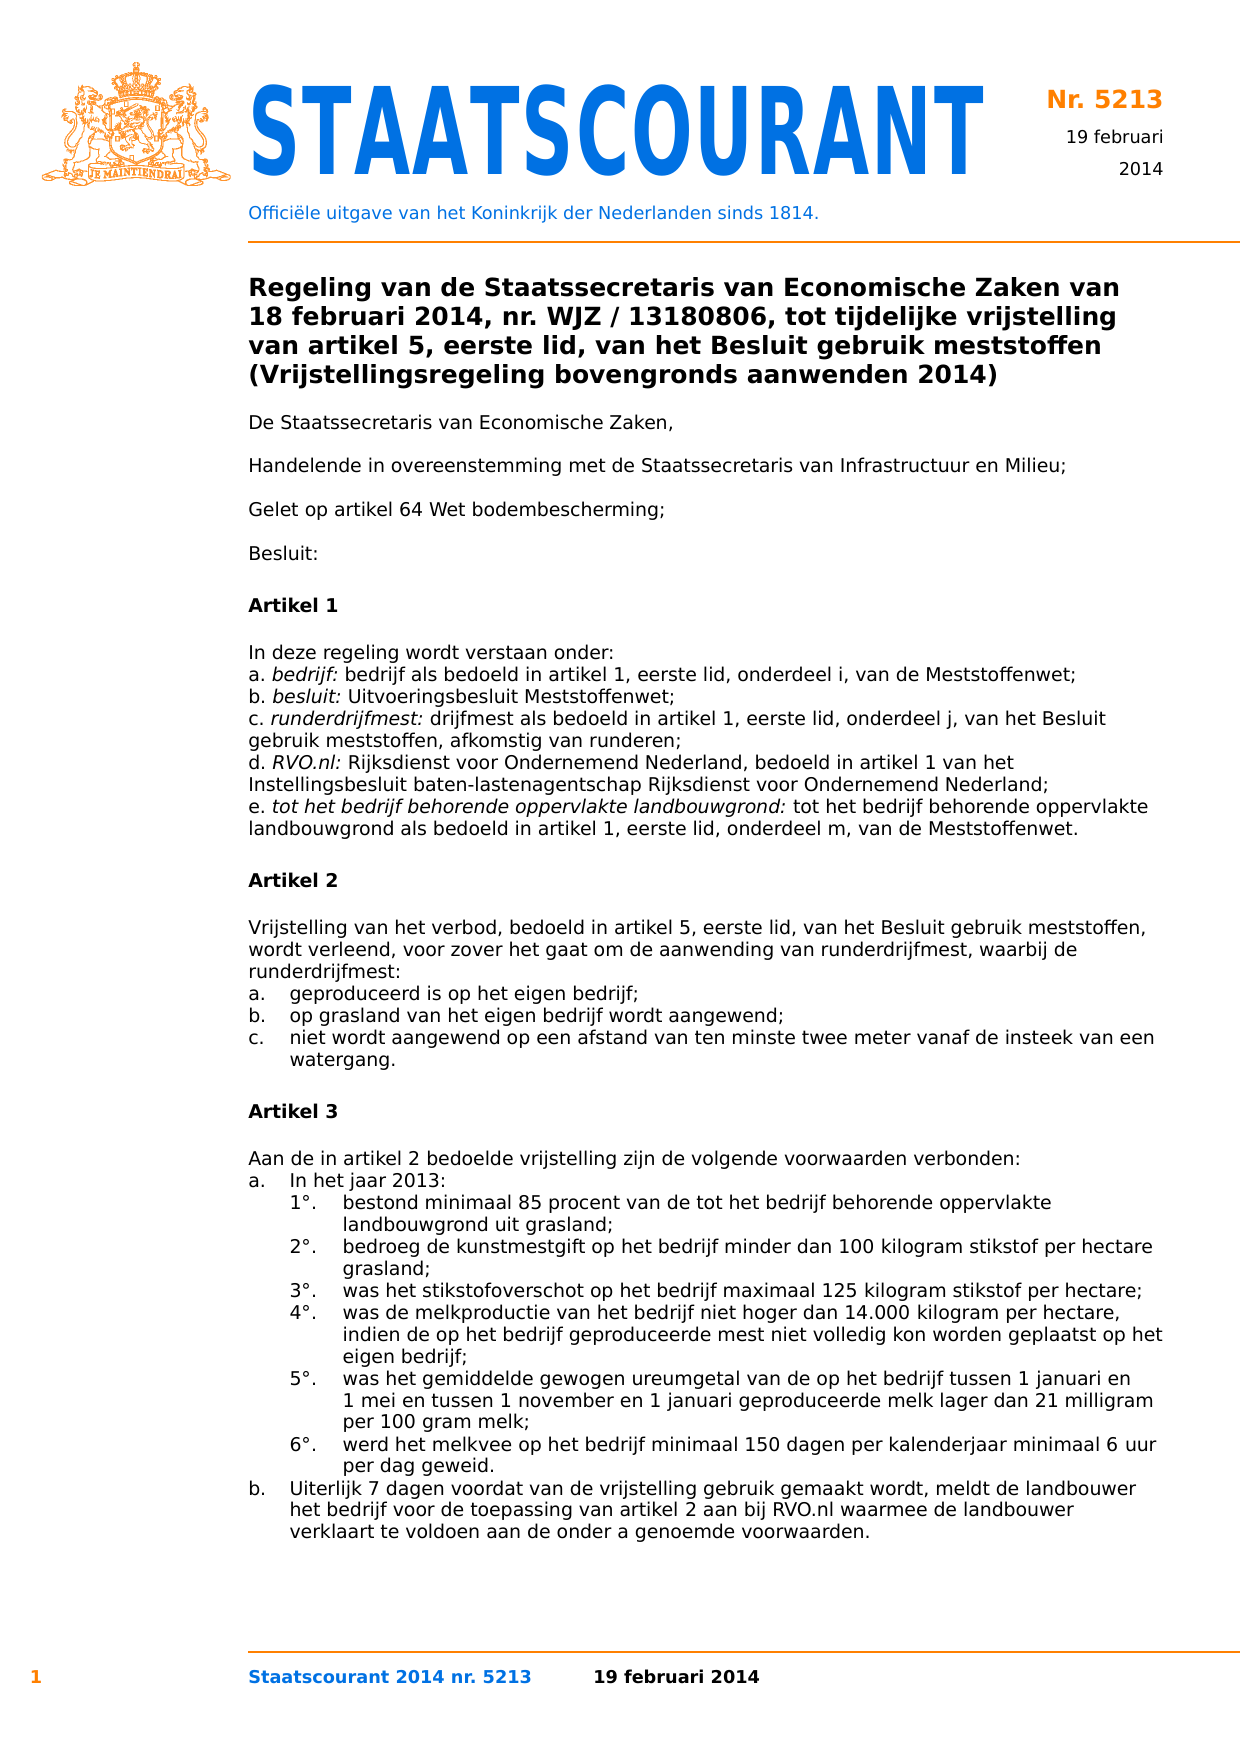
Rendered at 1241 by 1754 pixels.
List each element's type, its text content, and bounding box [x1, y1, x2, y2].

subtitle Regeling van de Staatssecretaris van Economische Zaken van 18 februari 2014, nr. WJZ / 13180806, tot tijdelijke vrijstelling van artikel 5, eerste lid, van het Besluit gebruik meststoffen (Vrijstellingsregeling bovengronds aanwenden 2014) [248, 273, 1163, 390]
table_header STAATSCOURANT [248, 62, 998, 203]
table_header Nr. 5213 [998, 62, 1240, 121]
text d. RVO.nl: Rijksdienst voor Ondernemend Nederland, bedoeld in artikel 1 van het Instellingsbesluit baten-lastenagentschap Rijksdienst voor Ondernemend Nederland; [248, 752, 1163, 796]
text 2°. bedroeg de kunstmestgift op het bedrijf minder dan 100 kilogram stikstof per hectare grasland; [289, 1236, 1163, 1279]
text b. op grasland van het eigen bedrijf wordt aangewend; [248, 1005, 1163, 1027]
text b. Uiterlijk 7 dagen voordat van de vrijstelling gebruik gemaakt wordt, meldt de landbouwer het bedrijf voor de toepassing van artikel 2 aan bij RVO.nl waarmee de landbouwer verklaart te voldoen aan de onder a genoemde voorwaarden. [248, 1477, 1163, 1543]
text Handelende in overeenstemming met de Staatssecretaris van Infrastructuur en Milieu; [248, 455, 1163, 477]
text c. niet wordt aangewend op een afstand van ten minste twee meter vanaf de insteek van een watergang. [248, 1027, 1163, 1071]
text b. besluit: Uitvoeringsbesluit Meststoffenwet; [248, 686, 1163, 708]
text a. bedrijf: bedrijf als bedoeld in artikel 1, eerste lid, onderdeel i, van de Meststoffenwet; [248, 664, 1163, 686]
text 3°. was het stikstofoverschot op het bedrijf maximaal 125 kilogram stikstof per hectare; [289, 1279, 1163, 1302]
table_cell 2014 [998, 153, 1240, 203]
text Vrijstelling van het verbod, bedoeld in artikel 5, eerste lid, van het Besluit gebruik meststoffen, wordt verleend, voor zover het gaat om de aanwending van runderdrijfmest, waarbij de runderdrijfmest: [248, 917, 1163, 983]
table_cell 19 februari [998, 121, 1240, 153]
text a. geproduceerd is op het eigen bedrijf; [248, 983, 1163, 1005]
subtitle Artikel 2 [248, 870, 1163, 892]
text 6°. werd het melkvee op het bedrijf minimaal 150 dagen per kalenderjaar minimaal 6 uur per dag geweid. [289, 1433, 1163, 1477]
text 5°. was het gemiddelde gewogen ureumgetal van de op het bedrijf tussen 1 januari en 1 mei en tussen 1 november en 1 januari geproduceerde melk lager dan 21 milligram per 100 gram melk; [289, 1367, 1163, 1433]
text 1°. bestond minimaal 85 procent van de tot het bedrijf behorende oppervlakte landbouwgrond uit grasland; [289, 1192, 1163, 1236]
text In deze regeling wordt verstaan onder: [248, 642, 1163, 664]
text Besluit: [248, 543, 1163, 565]
text e. tot het bedrijf behorende oppervlakte landbouwgrond: tot het bedrijf behorende oppervlakte landbouwgrond als bedoeld in artikel 1, eerste lid, onderdeel m, van de Meststoffenwet. [248, 796, 1163, 840]
text Gelet op artikel 64 Wet bodembescherming; [248, 499, 1163, 521]
text a. In het jaar 2013: [248, 1170, 1163, 1192]
text c. runderdrijfmest: drijfmest als bedoeld in artikel 1, eerste lid, onderdeel j, van het Besluit gebruik meststoffen, afkomstig van runderen; [248, 708, 1163, 752]
text 4°. was de melkproductie van het bedrijf niet hoger dan 14.000 kilogram per hectare, indien de op het bedrijf geproduceerde mest niet volledig kon worden geplaatst op het eigen bedrijf; [289, 1302, 1163, 1367]
text Aan de in artikel 2 bedoelde vrijstelling zijn de volgende voorwaarden verbonden: [248, 1148, 1163, 1170]
table_header [25, 62, 248, 241]
subtitle Artikel 1 [248, 595, 1163, 617]
text De Staatssecretaris van Economische Zaken, [248, 412, 1163, 433]
table_cell Officiële uitgave van het Koninkrijk der Nederlanden sinds 1814. [248, 203, 1240, 241]
subtitle Artikel 3 [248, 1101, 1163, 1123]
picture [41, 62, 231, 186]
